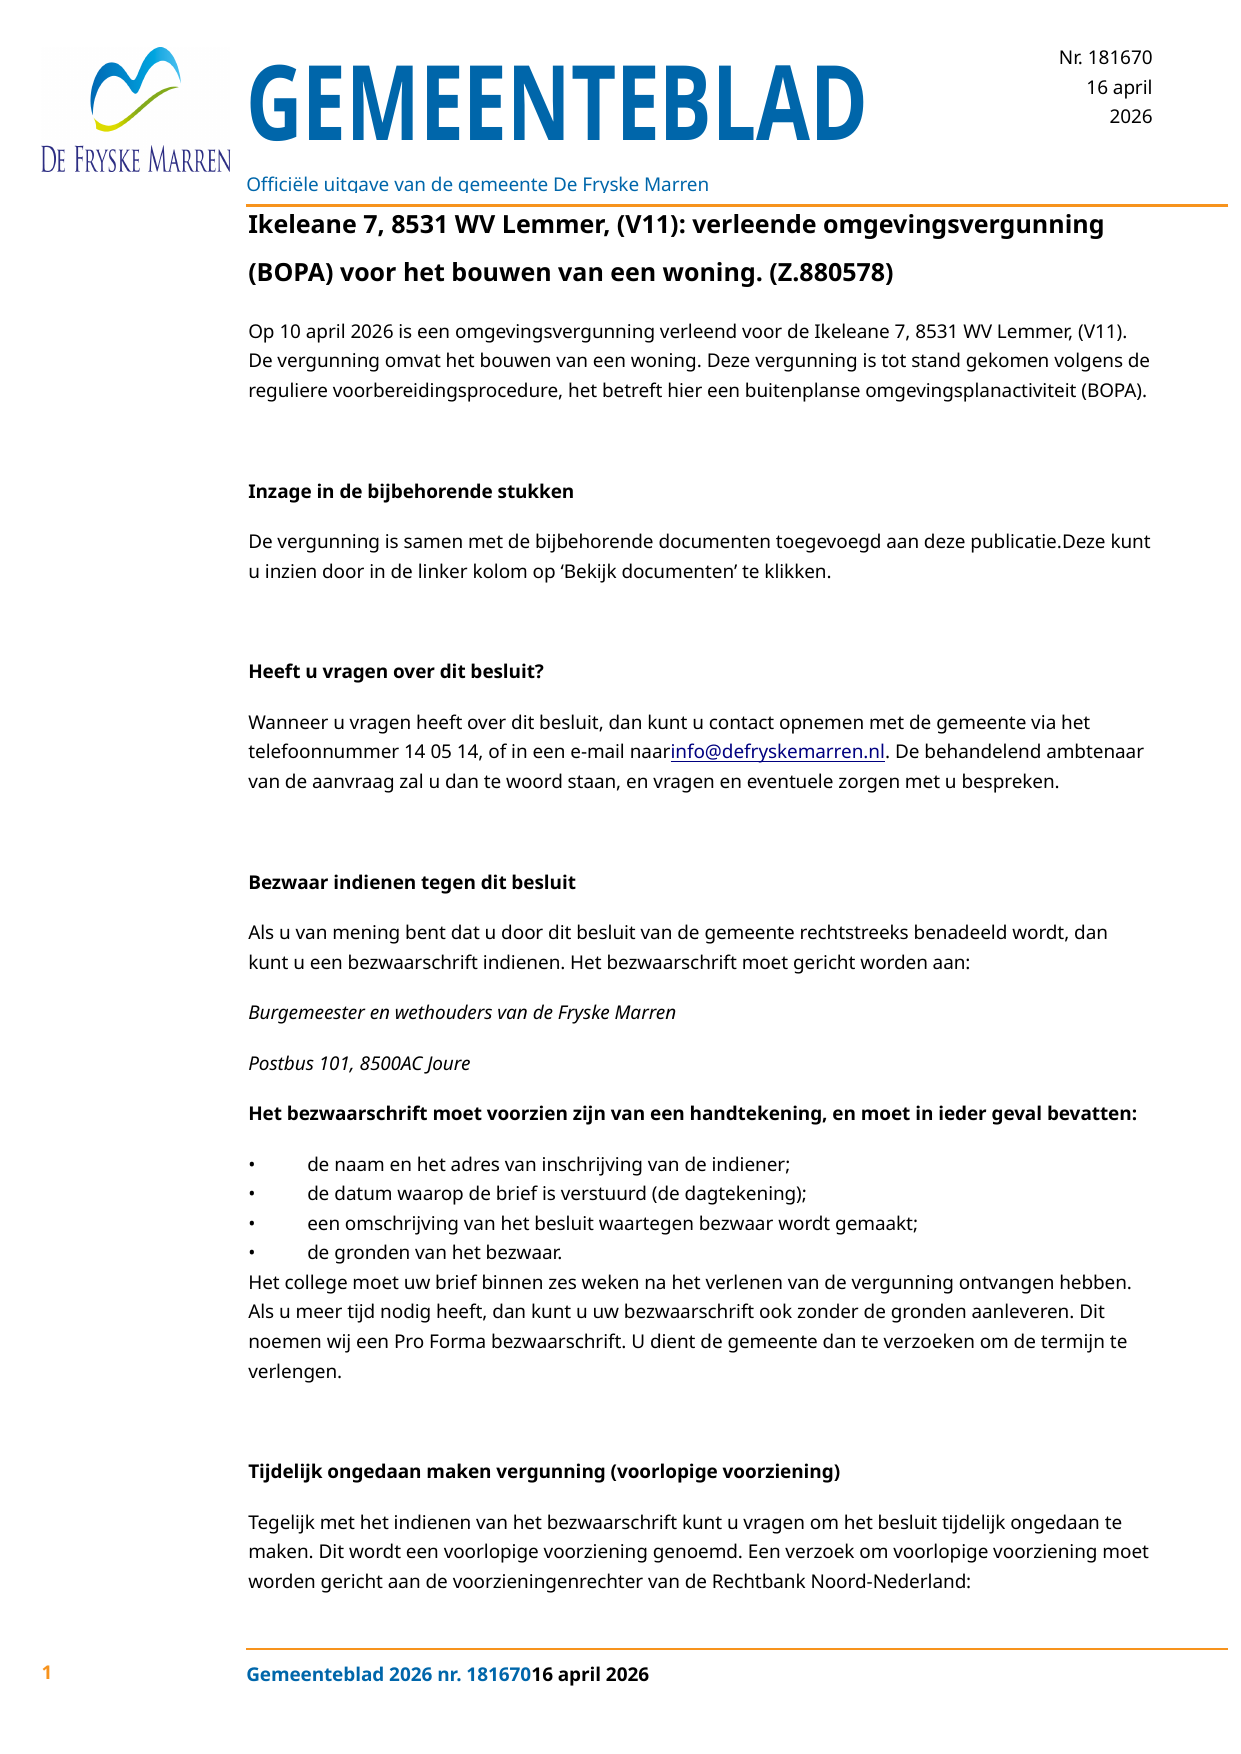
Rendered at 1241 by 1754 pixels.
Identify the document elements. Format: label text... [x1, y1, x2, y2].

text Tegelijk met het indienen van het bezwaarschrift kunt u vragen om het besluit tijdelijk ongedaan te maken. Dit wordt een voorlopige voorziening genoemd. Een verzoek om voorlopige voorziening moet worden gericht aan de voorzieningenrechter van de Rechtbank Noord-Nederland: [248, 1509, 1152, 1594]
text Postbus 101, 8500AC Joure [248, 1050, 1152, 1076]
picture [41, 47, 231, 172]
list de gronden van het bezwaar. [248, 1239, 1152, 1265]
text Tijdelijk ongedaan maken vergunning (voorlopige voorziening) [248, 1459, 1152, 1484]
text Op 10 april 2026 is een omgevingsvergunning verleend voor de Ikeleane 7, 8531 WV Lemmer, (V11). De vergunning omvat het bouwen van een woning. Deze vergunning is tot stand gekomen volgens de reguliere voorbereidingsprocedure, het betreft hier een buitenplanse omgevingsplanactiviteit (BOPA). [248, 318, 1152, 403]
text Als u van mening bent dat u door dit besluit van de gemeente rechtstreeks benadeeld wordt, dan kunt u een bezwaarschrift indienen. Het bezwaarschrift moet gericht worden aan: [248, 919, 1152, 975]
text Wanneer u vragen heeft over dit besluit, dan kunt u contact opnemen met de gemeente via het telefoonnummer 14 05 14, of in een e-mail naarinfo@defryskemarren.nl. De behandelend ambtenaar van de aanvraag zal u dan te woord staan, en vragen en eventuele zorgen met u bespreken. [248, 709, 1152, 794]
text Het bezwaarschrift moet voorzien zijn van een handtekening, en moet in ieder geval bevatten: [248, 1100, 1152, 1126]
text De vergunning is samen met de bijbehorende documenten toegevoegd aan deze publicatie.Deze kunt u inzien door in de linker kolom op ‘Bekijk documenten’ te klikken. [248, 528, 1152, 584]
text Het college moet uw brief binnen zes weken na het verlenen van de vergunning ontvangen hebben. Als u meer tijd nodig heeft, dan kunt u uw bezwaarschrift ook zonder de gronden aanleveren. Dit noemen wij een Pro Forma bezwaarschrift. U dient de gemeente dan te verzoeken om de termijn te verlengen. [248, 1269, 1152, 1384]
text Inzage in de bijbehorende stukken [248, 478, 1152, 504]
list de datum waarop de brief is verstuurd (de dagtekening); [248, 1180, 1152, 1206]
text Bezwaar indienen tegen dit besluit [248, 869, 1152, 895]
text Heeft u vragen over dit besluit? [248, 659, 1152, 684]
list een omschrijving van het besluit waartegen bezwaar wordt gemaakt; [248, 1210, 1152, 1236]
text Ikeleane 7, 8531 WV Lemmer, (V11): verleende omgevingsvergunning (BOPA) voor het bouwen van een woning. (Z.880578) [248, 207, 1152, 288]
list de naam en het adres van inschrijving van de indiener; [248, 1151, 1152, 1177]
text Burgemeester en wethouders van de Fryske Marren [248, 999, 1152, 1025]
